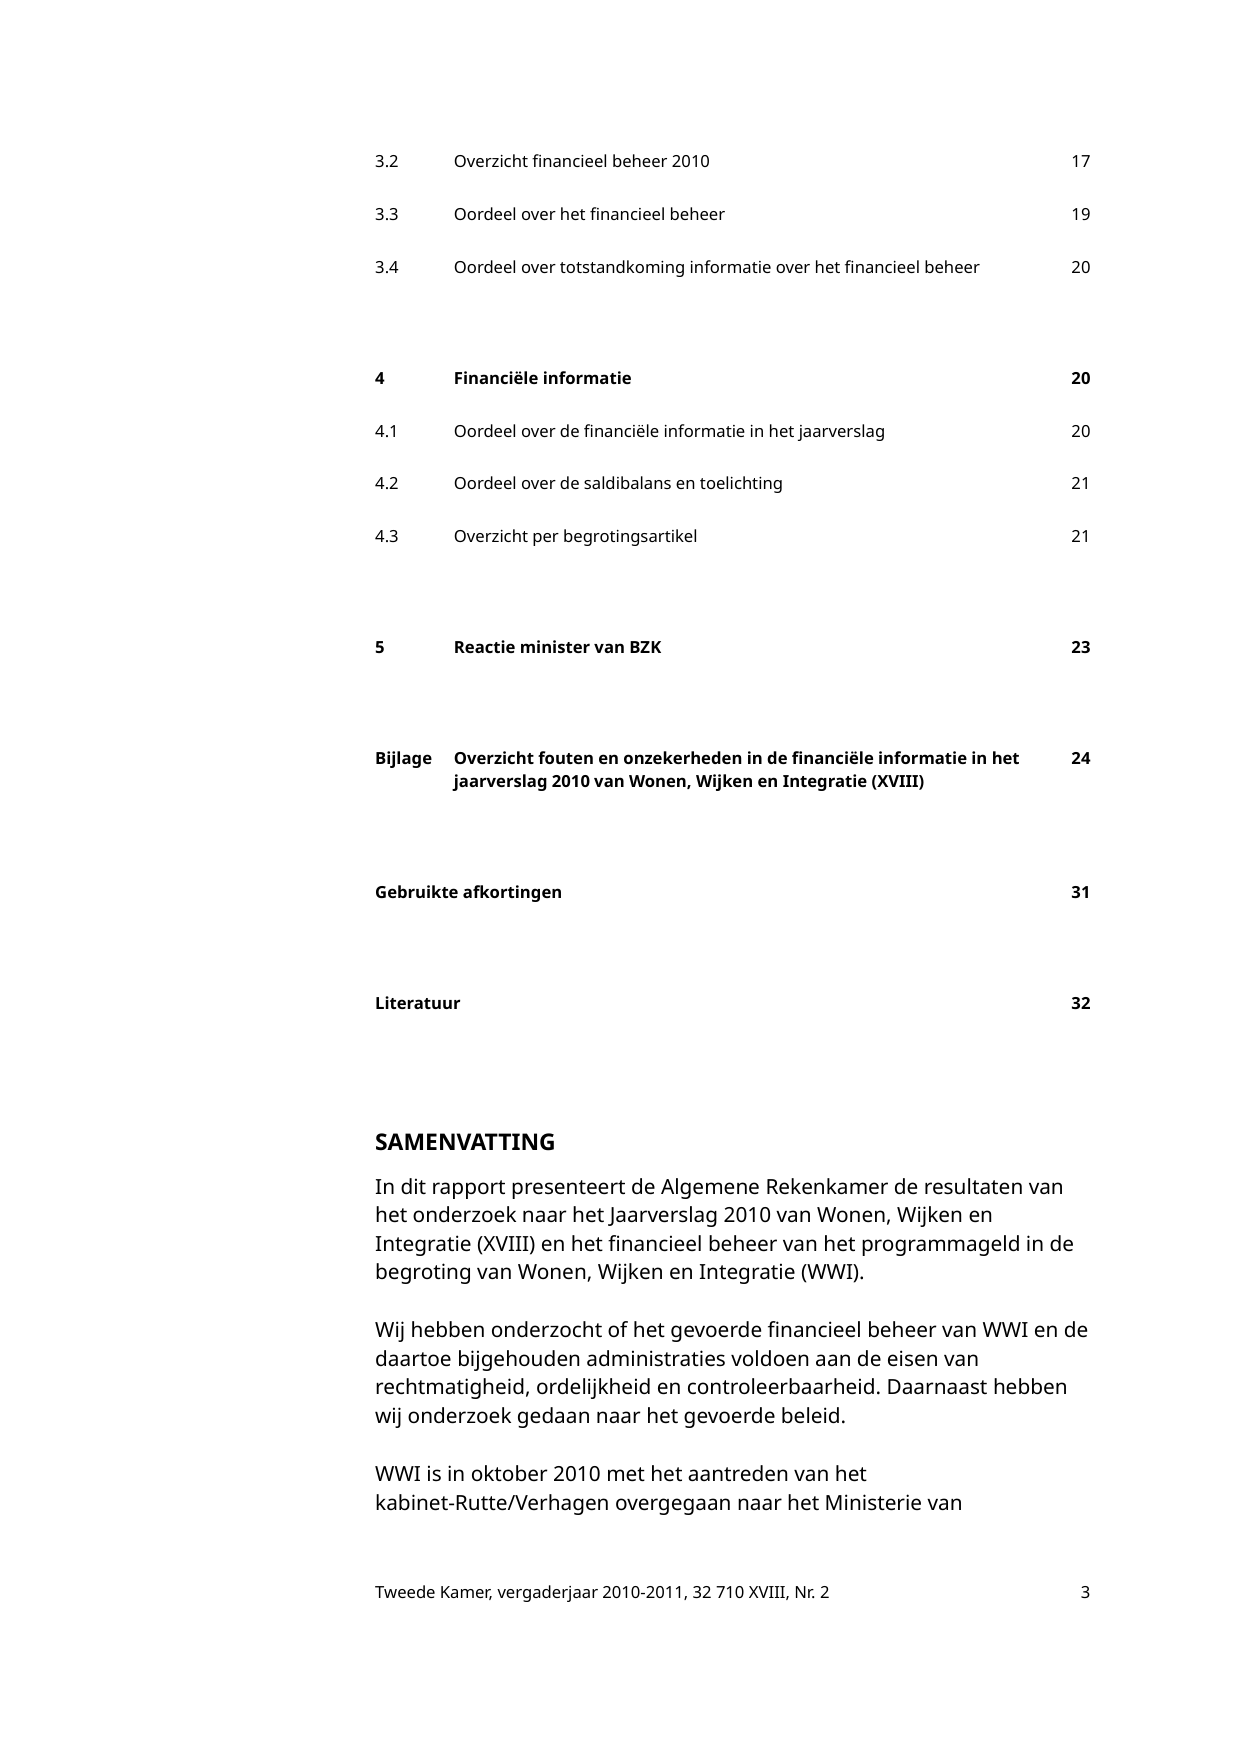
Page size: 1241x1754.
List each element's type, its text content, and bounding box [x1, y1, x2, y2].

text Wij hebben onderzocht of het gevoerde financieel beheer van WWI en de daartoe bijgehouden administraties voldoen aan de eisen van rechtmatigheid, ordelijkheid en controleerbaarheid. Daarnaast hebben wij onderzoek gedaan naar het gevoerde beleid. [375, 1316, 1090, 1429]
table_cell 3.3 [375, 203, 454, 255]
text WWI is in oktober 2010 met het aantreden van het kabinet-Rutte/Verhagen overgegaan naar het Ministerie van [375, 1459, 1090, 1516]
table_cell 31 [1026, 881, 1090, 933]
table_cell 17 [1026, 150, 1090, 203]
table_cell [375, 689, 454, 747]
table_cell [1026, 934, 1090, 992]
table_cell [375, 934, 1026, 992]
table_cell [454, 578, 1026, 636]
table_cell [1026, 689, 1090, 747]
table_cell 20 [1026, 419, 1090, 472]
table_cell 23 [1026, 636, 1090, 688]
table_cell 5 [375, 636, 454, 688]
table_cell 19 [1026, 203, 1090, 255]
table_cell 3.2 [375, 150, 454, 203]
table_cell 20 [1026, 367, 1090, 419]
table_cell Literatuur [375, 992, 1026, 1045]
table_cell [1026, 823, 1090, 881]
table_cell 20 [1026, 255, 1090, 308]
table_cell Gebruikte afkortingen [375, 881, 1026, 933]
table_cell 4.3 [375, 525, 454, 577]
subtitle SAMENVATTING [375, 1126, 1090, 1157]
table_cell 3.4 [375, 255, 454, 308]
table_cell Oordeel over de saldibalans en toelichting [454, 472, 1026, 525]
table_cell 4.1 [375, 419, 454, 472]
table_cell Overzicht fouten en onzekerheden in de financiële informatie in het jaarverslag 2010 van Wonen, Wijken en Integratie (XVIII) [454, 747, 1026, 822]
table_cell 4.2 [375, 472, 454, 525]
table_cell 21 [1026, 525, 1090, 577]
table_cell 24 [1026, 747, 1090, 822]
table_cell [1026, 308, 1090, 367]
table_cell [375, 308, 454, 367]
table_cell 21 [1026, 472, 1090, 525]
table_cell Overzicht per begrotingsartikel [454, 525, 1026, 577]
table_cell Oordeel over het financieel beheer [454, 203, 1026, 255]
table_cell [1026, 578, 1090, 636]
table_cell Financiële informatie [454, 367, 1026, 419]
table_cell [454, 308, 1026, 367]
table_cell 32 [1026, 992, 1090, 1045]
table_cell [454, 689, 1026, 747]
table_cell [375, 578, 454, 636]
table_cell Oordeel over totstandkoming informatie over het financieel beheer [454, 255, 1026, 308]
table_cell Bijlage [375, 747, 454, 822]
text In dit rapport presenteert de Algemene Rekenkamer de resultaten van het onderzoek naar het Jaarverslag 2010 van Wonen, Wijken en Integratie (XVIII) en het financieel beheer van het programmageld in de begroting van Wonen, Wijken en Integratie (WWI). [375, 1172, 1090, 1286]
table_cell Oordeel over de financiële informatie in het jaarverslag [454, 419, 1026, 472]
table_cell Overzicht financieel beheer 2010 [454, 150, 1026, 203]
table_cell Reactie minister van BZK [454, 636, 1026, 688]
table_cell 4 [375, 367, 454, 419]
table_cell [375, 823, 1026, 881]
